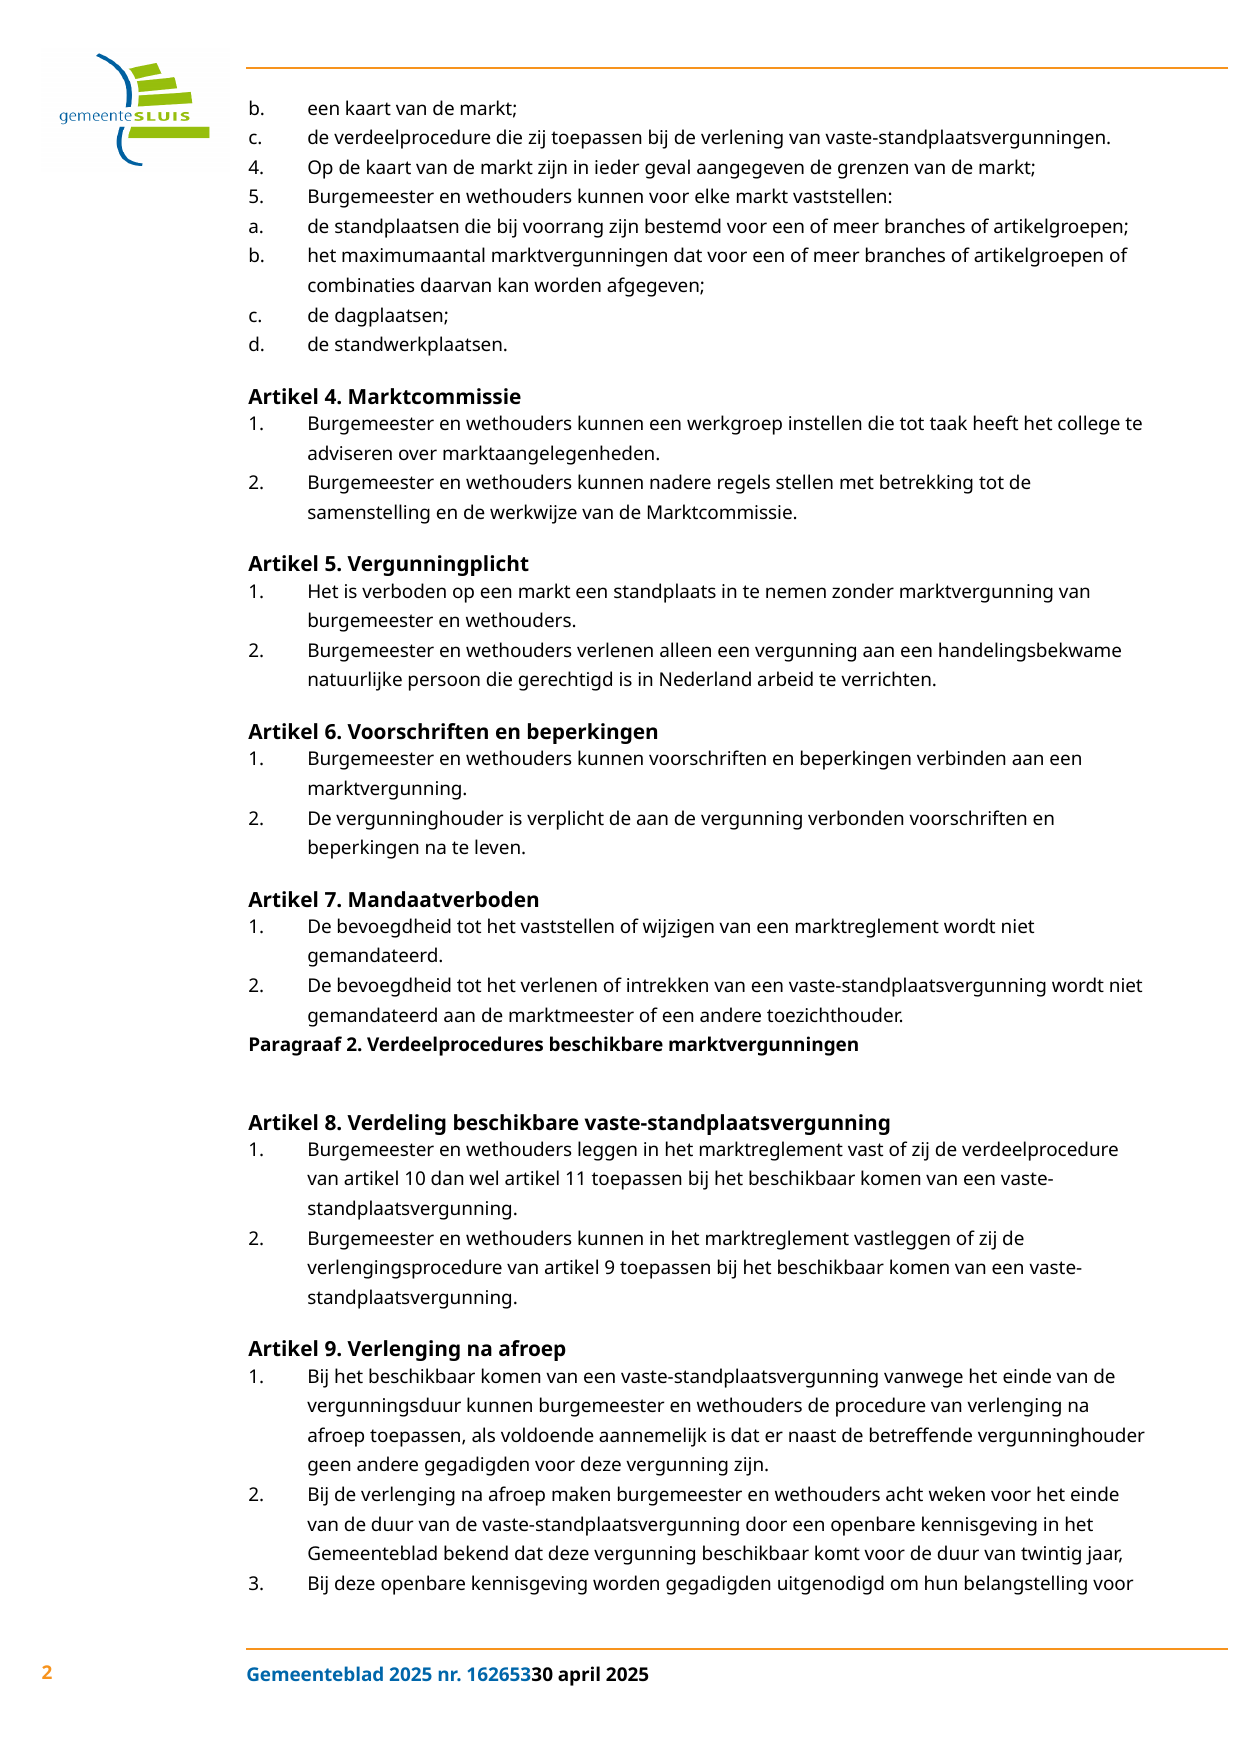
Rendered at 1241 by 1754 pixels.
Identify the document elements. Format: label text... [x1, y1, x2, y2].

list Burgemeester en wethouders kunnen een werkgroep instellen die tot taak heeft het college te adviseren over marktaangelegenheden. [248, 410, 1152, 466]
list de standwerkplaatsen. [248, 331, 1152, 357]
list Burgemeester en wethouders kunnen in het marktreglement vastleggen of zij de verlengingsprocedure van artikel 9 toepassen bij het beschikbaar komen van een vaste-standplaatsvergunning. [248, 1225, 1152, 1310]
text Artikel 9. Verlenging na afroep [248, 1334, 1152, 1363]
text Artikel 4. Marktcommissie [248, 382, 1152, 410]
list het maximumaantal marktvergunningen dat voor een of meer branches of artikelgroepen of combinaties daarvan kan worden afgegeven; [248, 243, 1152, 298]
text Artikel 6. Voorschriften en beperkingen [248, 717, 1152, 746]
text Artikel 7. Mandaatverboden [248, 885, 1152, 913]
list Op de kaart van de markt zijn in ieder geval aangegeven de grenzen van de markt; [248, 154, 1152, 180]
list Bij de verlenging na afroep maken burgemeester en wethouders acht weken voor het einde van de duur van de vaste-standplaatsvergunning door een openbare kennisgeving in het Gemeenteblad bekend dat deze vergunning beschikbaar komt voor de duur van twintig jaar, [248, 1481, 1152, 1566]
list Bij deze openbare kennisgeving worden gegadigden uitgenodigd om hun belangstelling voor [248, 1570, 1152, 1596]
list Het is verboden op een markt een standplaats in te nemen zonder marktvergunning van burgemeester en wethouders. [248, 578, 1152, 633]
picture [41, 47, 231, 172]
list de verdeelprocedure die zij toepassen bij de verlening van vaste-standplaatsvergunningen. [248, 124, 1152, 150]
text Paragraaf 2. Verdeelprocedures beschikbare marktvergunningen [248, 1031, 1152, 1057]
list Burgemeester en wethouders kunnen voor elke markt vaststellen: [248, 183, 1152, 209]
text Artikel 8. Verdeling beschikbare vaste-standplaatsvergunning [248, 1108, 1152, 1136]
list Burgemeester en wethouders verlenen alleen een vergunning aan een handelingsbekwame natuurlijke persoon die gerechtigd is in Nederland arbeid te verrichten. [248, 637, 1152, 692]
list de dagplaatsen; [248, 302, 1152, 328]
list de standplaatsen die bij voorrang zijn bestemd voor een of meer branches of artikelgroepen; [248, 213, 1152, 239]
text Artikel 5. Vergunningplicht [248, 549, 1152, 578]
list Bij het beschikbaar komen van een vaste-standplaatsvergunning vanwege het einde van de vergunningsduur kunnen burgemeester en wethouders de procedure van verlenging na afroep toepassen, als voldoende aannemelijk is dat er naast de betreffende vergunninghouder geen andere gegadigden voor deze vergunning zijn. [248, 1363, 1152, 1477]
list een kaart van de markt; [248, 95, 1152, 121]
list De bevoegdheid tot het verlenen of intrekken van een vaste-standplaatsvergunning wordt niet gemandateerd aan de marktmeester of een andere toezichthouder. [248, 972, 1152, 1028]
list Burgemeester en wethouders kunnen nadere regels stellen met betrekking tot de samenstelling en de werkwijze van de Marktcommissie. [248, 469, 1152, 525]
list Burgemeester en wethouders leggen in het marktreglement vast of zij de verdeelprocedure van artikel 10 dan wel artikel 11 toepassen bij het beschikbaar komen van een vaste-standplaatsvergunning. [248, 1136, 1152, 1221]
list De bevoegdheid tot het vaststellen of wijzigen van een marktreglement wordt niet gemandateerd. [248, 913, 1152, 968]
list De vergunninghouder is verplicht de aan de vergunning verbonden voorschriften en beperkingen na te leven. [248, 805, 1152, 860]
list Burgemeester en wethouders kunnen voorschriften en beperkingen verbinden aan een marktvergunning. [248, 746, 1152, 801]
